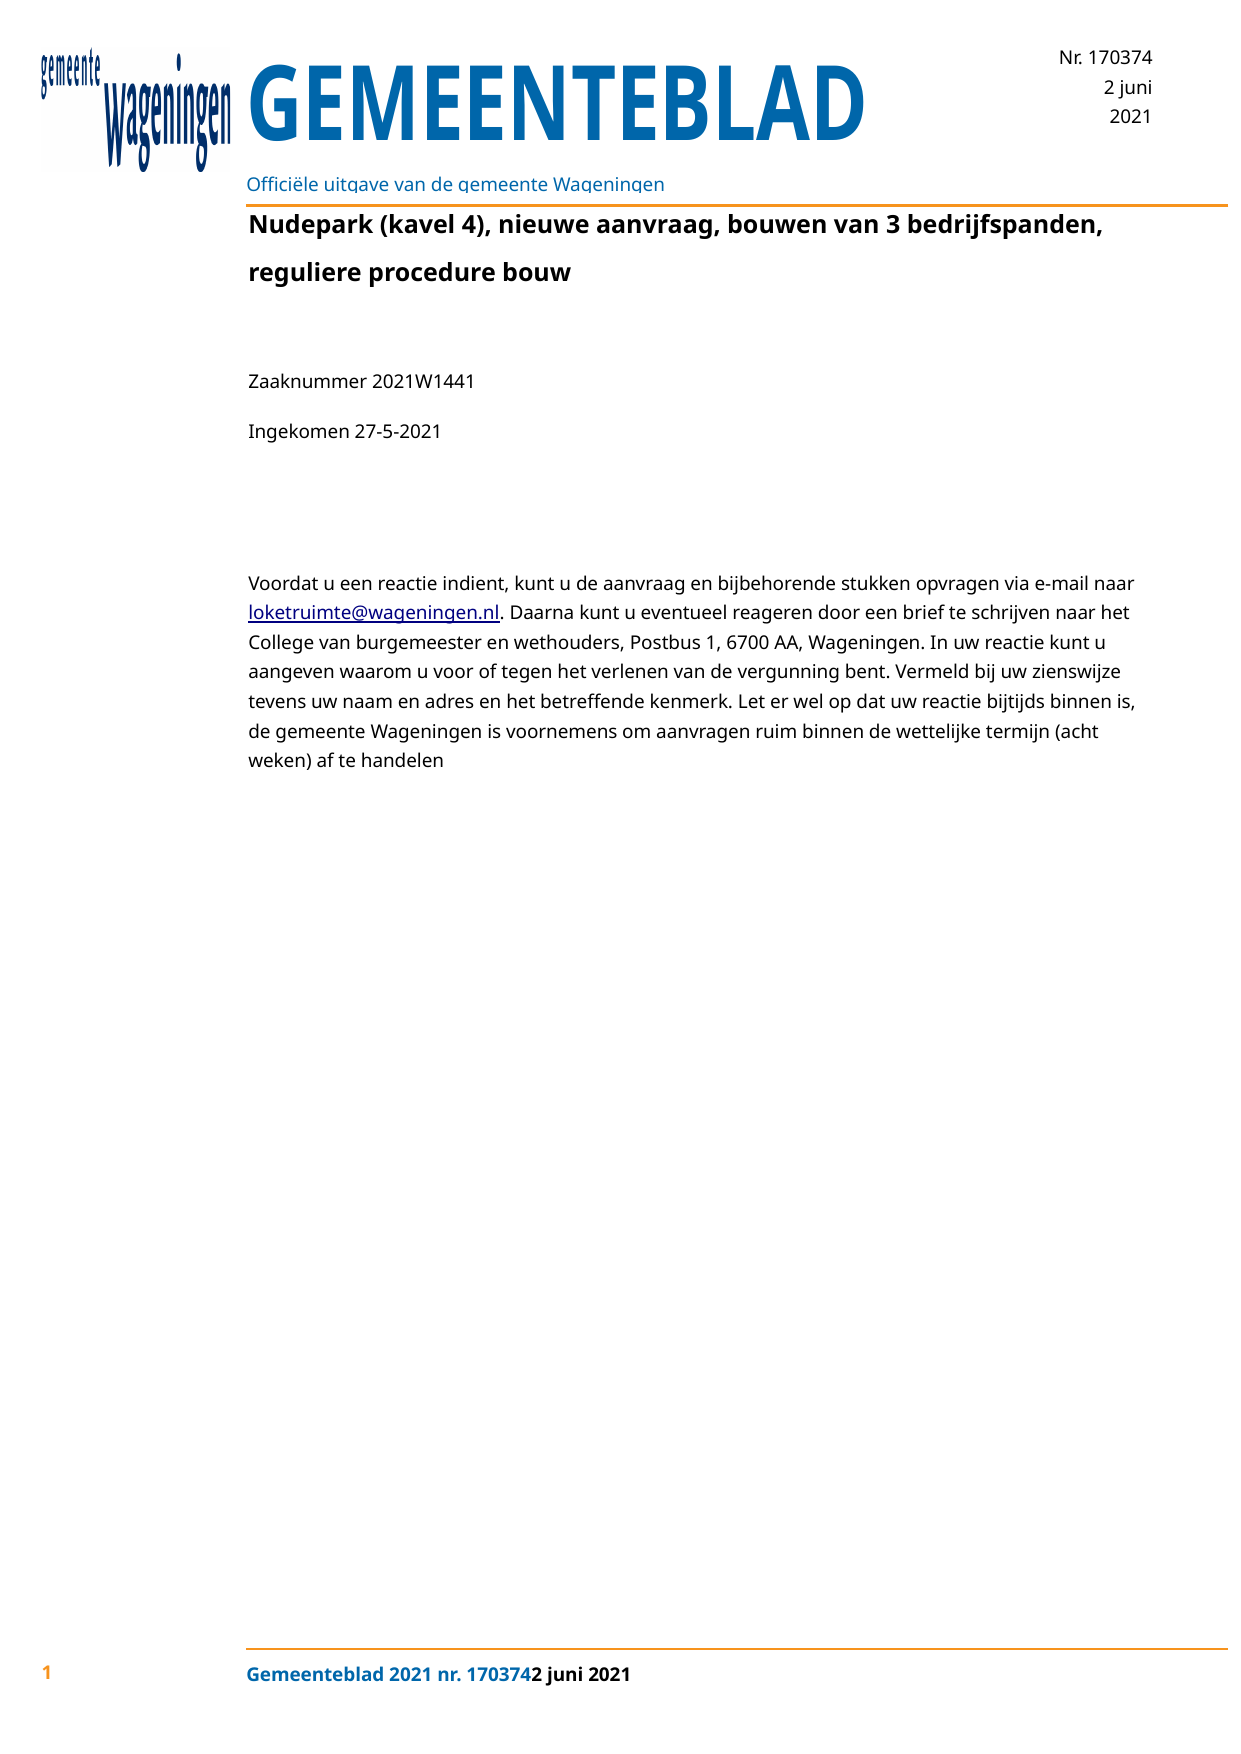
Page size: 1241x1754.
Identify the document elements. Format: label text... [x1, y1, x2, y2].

picture [41, 47, 231, 172]
text Nudepark (kavel 4), nieuwe aanvraag, bouwen van 3 bedrijfspanden, reguliere procedure bouw [248, 207, 1152, 288]
text Voordat u een reactie indient, kunt u de aanvraag en bijbehorende stukken opvragen via e-mail naar loketruimte@wageningen.nl. Daarna kunt u eventueel reageren door een brief te schrijven naar het College van burgemeester en wethouders, Postbus 1, 6700 AA, Wageningen. In uw reactie kunt u aangeven waarom u voor of tegen het verlenen van de vergunning bent. Vermeld bij uw zienswijze tevens uw naam en adres en het betreffende kenmerk. Let er wel op dat uw reactie bijtijds binnen is, de gemeente Wageningen is voornemens om aanvragen ruim binnen de wettelijke termijn (acht weken) af te handelen [248, 570, 1152, 773]
text Ingekomen 27-5-2021 [248, 419, 1152, 444]
text Zaaknummer 2021W1441 [248, 368, 1152, 394]
